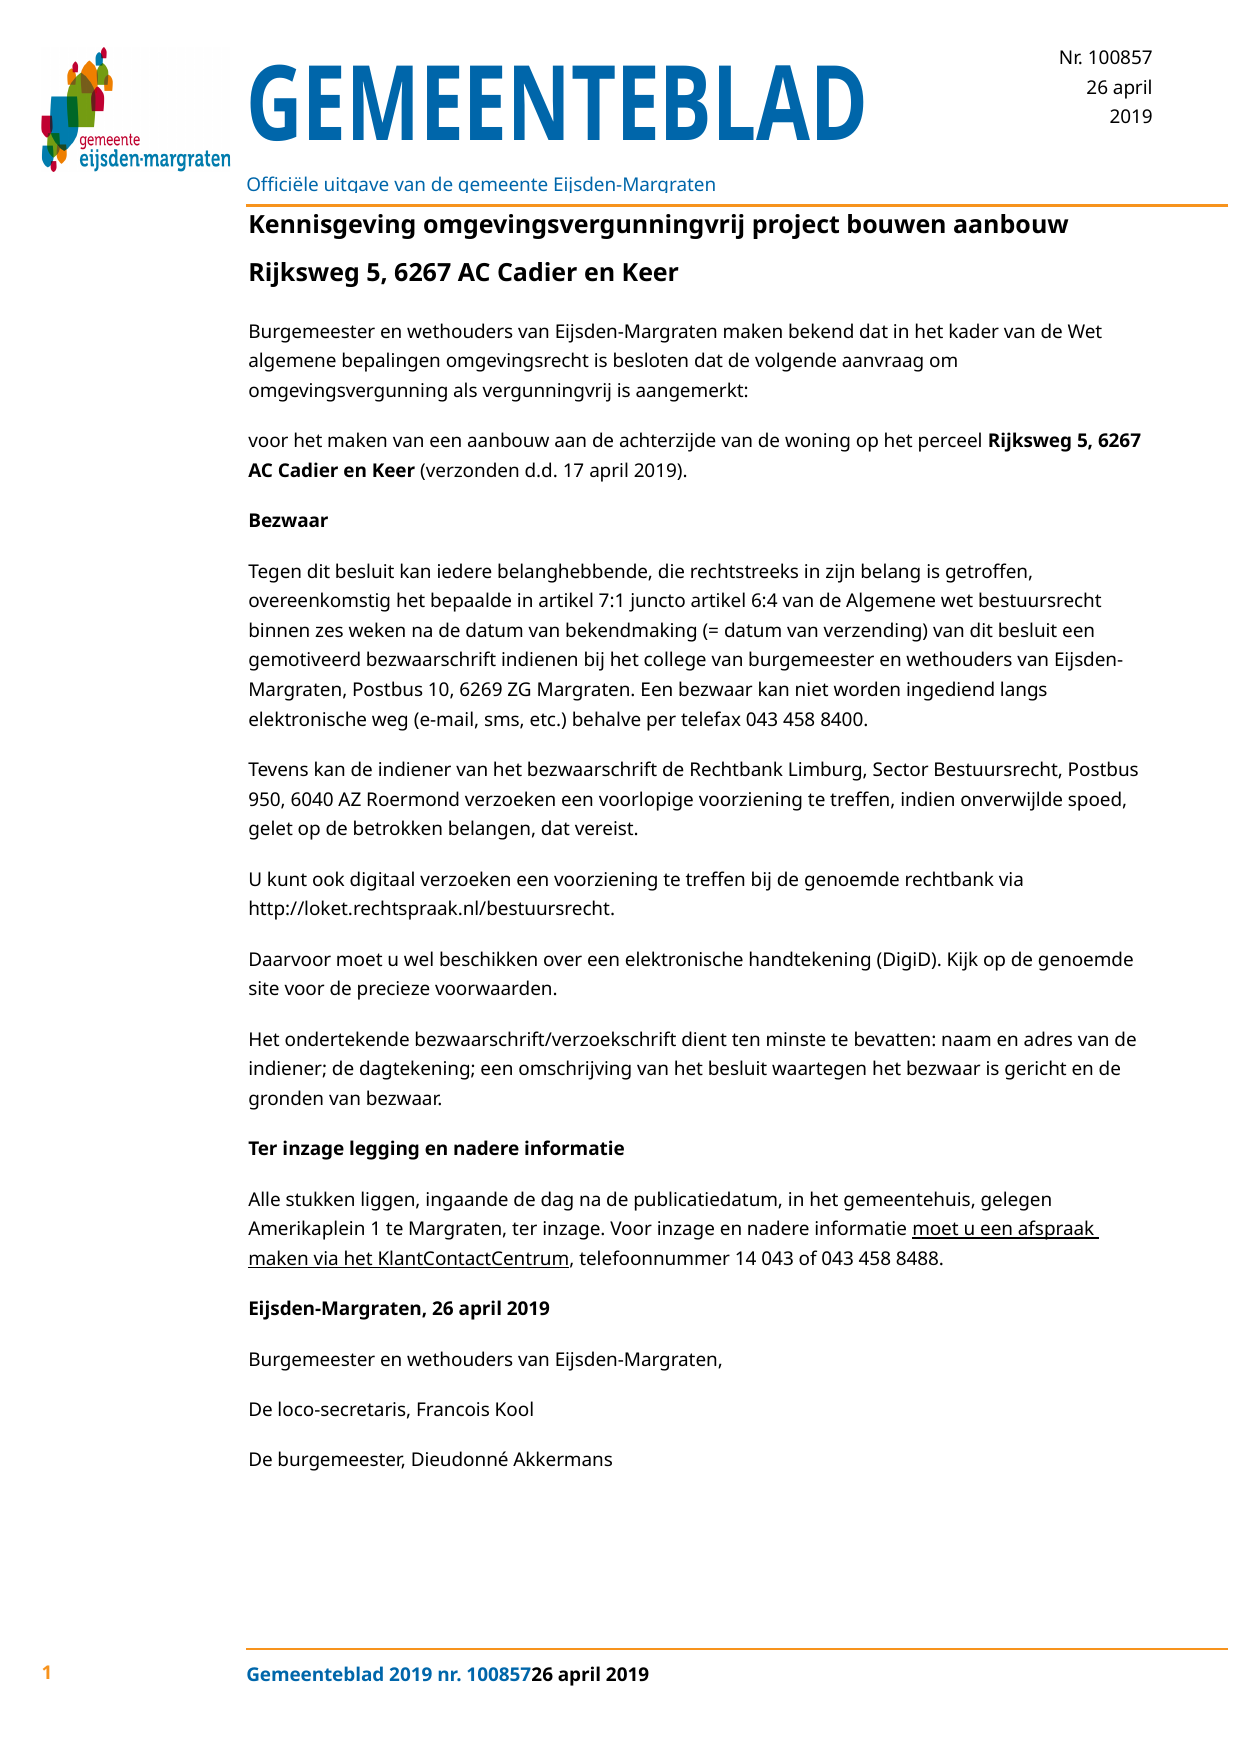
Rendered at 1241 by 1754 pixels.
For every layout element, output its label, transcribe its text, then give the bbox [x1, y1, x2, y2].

text Alle stukken liggen, ingaande de dag na de publicatiedatum, in het gemeentehuis, gelegen Amerikaplein 1 te Margraten, ter inzage. Voor inzage en nadere informatie moet u een afspraak maken via het KlantContactCentrum, telefoonnummer 14 043 of 043 458 8488. [248, 1186, 1152, 1271]
text Kennisgeving omgevingsvergunningvrij project bouwen aanbouw Rijksweg 5, 6267 AC Cadier en Keer [248, 207, 1152, 288]
picture [41, 47, 231, 172]
text De loco-secretaris, Francois Kool [248, 1396, 1152, 1422]
text De burgemeester, Dieudonné Akkermans [248, 1447, 1152, 1472]
text Burgemeester en wethouders van Eijsden-Margraten, [248, 1346, 1152, 1372]
text Het ondertekende bezwaarschrift/verzoekschrift dient ten minste te bevatten: naam en adres van de indiener; de dagtekening; een omschrijving van het besluit waartegen het bezwaar is gericht en de gronden van bezwaar. [248, 1026, 1152, 1111]
text voor het maken van een aanbouw aan de achterzijde van de woning op het perceel Rijksweg 5, 6267 AC Cadier en Keer (verzonden d.d. 17 april 2019). [248, 427, 1152, 483]
text Bezwaar [248, 507, 1152, 533]
text Tegen dit besluit kan iedere belanghebbende, die rechtstreeks in zijn belang is getroffen, overeenkomstig het bepaalde in artikel 7:1 juncto artikel 6:4 van de Algemene wet bestuursrecht binnen zes weken na de datum van bekendmaking (= datum van verzending) van dit besluit een gemotiveerd bezwaarschrift indienen bij het college van burgemeester en wethouders van Eijsden-Margraten, Postbus 10, 6269 ZG Margraten. Een bezwaar kan niet worden ingediend langs elektronische weg (e-mail, sms, etc.) behalve per telefax 043 458 8400. [248, 558, 1152, 732]
text Daarvoor moet u wel beschikken over een elektronische handtekening (DigiD). Kijk op de genoemde site voor de precieze voorwaarden. [248, 946, 1152, 1001]
text Eijsden-Margraten, 26 april 2019 [248, 1295, 1152, 1321]
text Burgemeester en wethouders van Eijsden-Margraten maken bekend dat in het kader van de Wet algemene bepalingen omgevingsrecht is besloten dat de volgende aanvraag om omgevingsvergunning als vergunningvrij is aangemerkt: [248, 318, 1152, 403]
text Ter inzage legging en nadere informatie [248, 1135, 1152, 1161]
text U kunt ook digitaal verzoeken een voorziening te treffen bij de genoemde rechtbank via http://loket.rechtspraak.nl/bestuursrecht. [248, 866, 1152, 921]
text Tevens kan de indiener van het bezwaarschrift de Rechtbank Limburg, Sector Bestuursrecht, Postbus 950, 6040 AZ Roermond verzoeken een voorlopige voorziening te treffen, indien onverwijlde spoed, gelet op de betrokken belangen, dat vereist. [248, 756, 1152, 841]
